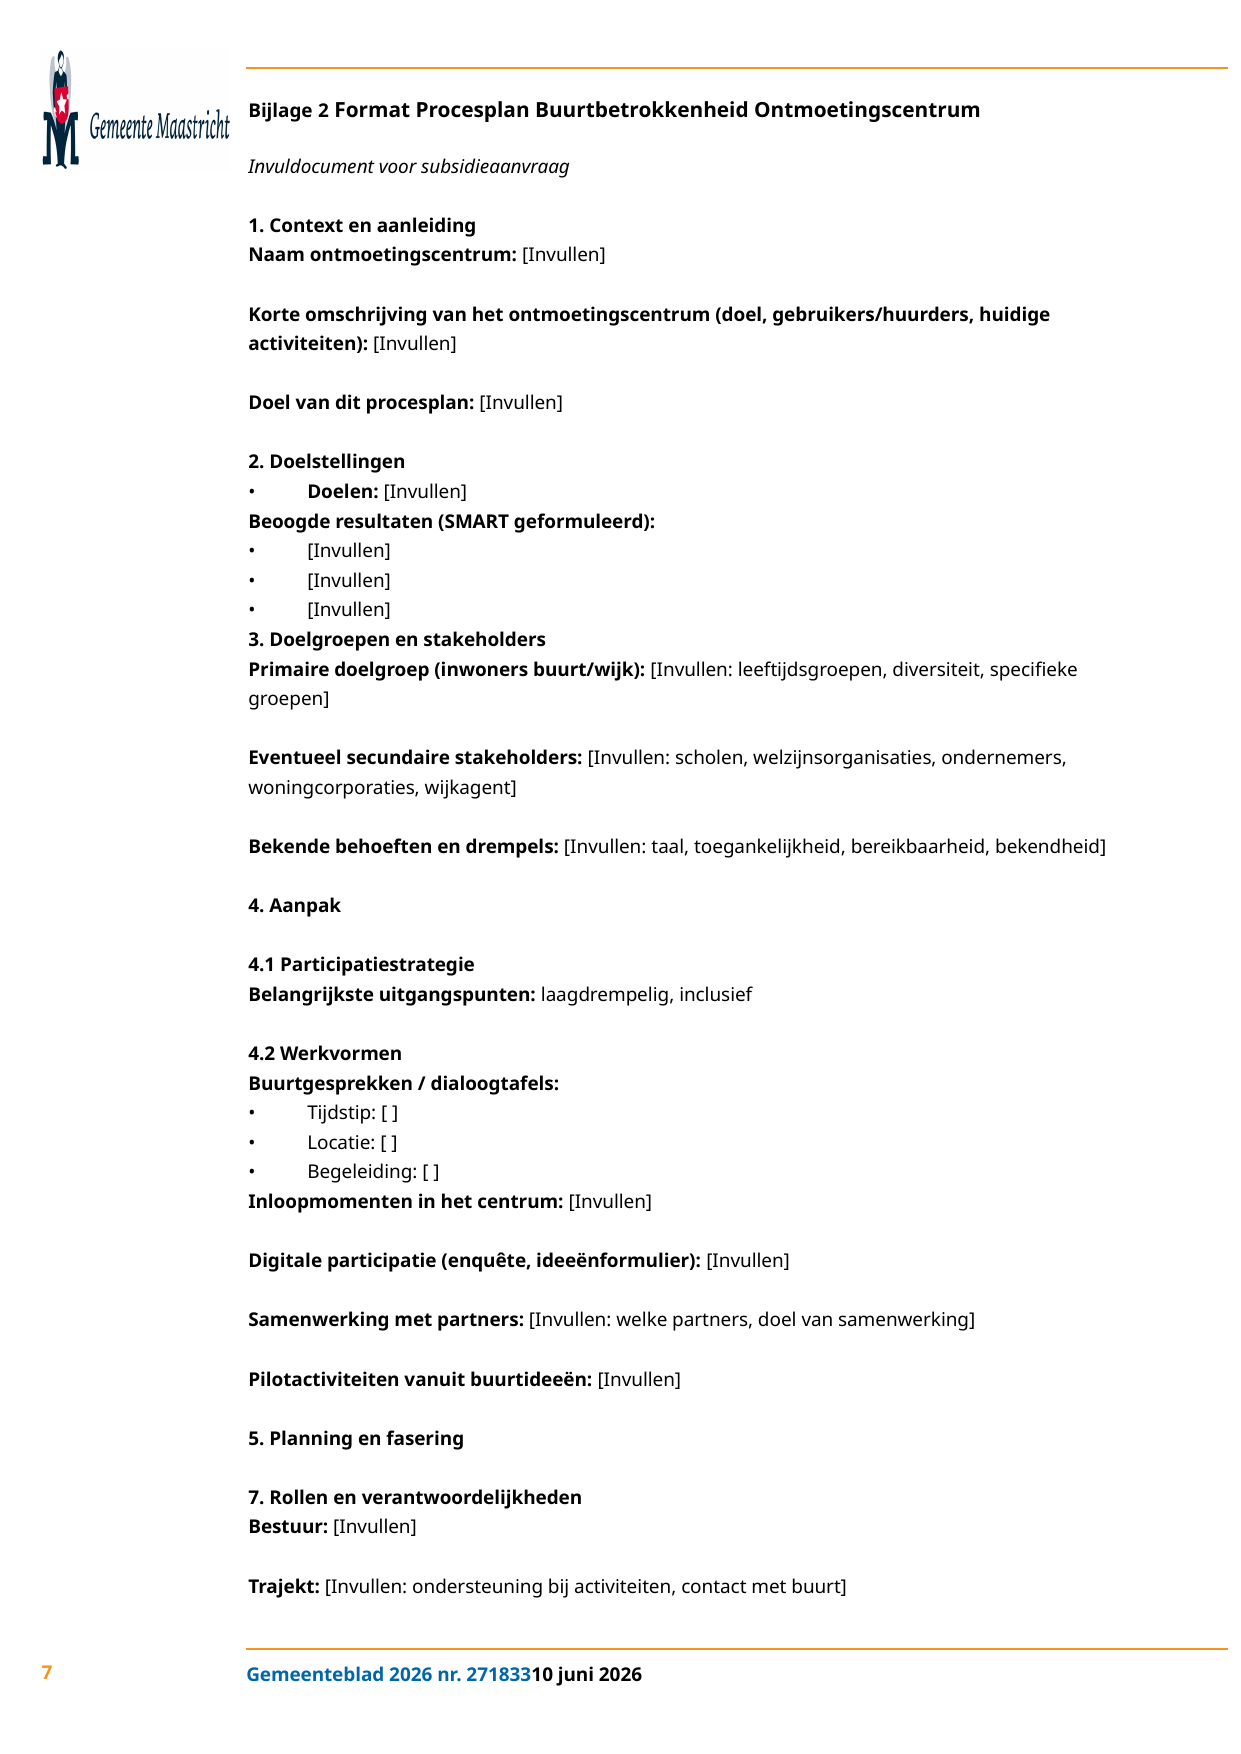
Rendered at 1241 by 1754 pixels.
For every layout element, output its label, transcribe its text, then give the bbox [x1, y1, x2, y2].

picture [41, 47, 231, 172]
list [Invullen] [248, 567, 1152, 593]
text 3. Doelgroepen en stakeholders [248, 626, 1152, 652]
text Invuldocument voor subsidieaanvraag [248, 153, 1152, 179]
text Bekende behoeften en drempels: [Invullen: taal, toegankelijkheid, bereikbaarheid, bekendheid] [248, 833, 1152, 859]
text Bijlage 2 Format Procesplan Buurtbetrokkenheid Ontmoetingscentrum [248, 95, 1152, 123]
list Locatie: [ ] [248, 1129, 1152, 1155]
text 4.1 Participatiestrategie [248, 952, 1152, 977]
list [Invullen] [248, 537, 1152, 563]
text Inloopmomenten in het centrum: [Invullen] [248, 1188, 1152, 1214]
text 7. Rollen en verantwoordelijkheden [248, 1484, 1152, 1510]
text Naam ontmoetingscentrum: [Invullen] [248, 242, 1152, 267]
list [Invullen] [248, 597, 1152, 622]
text Eventueel secundaire stakeholders: [Invullen: scholen, welzijnsorganisaties, ondernemers, woningcorporaties, wijkagent] [248, 744, 1152, 800]
text 1. Context en aanleiding [248, 212, 1152, 238]
text Belangrijkste uitgangspunten: laagdrempelig, inclusief [248, 981, 1152, 1007]
text Samenwerking met partners: [Invullen: welke partners, doel van samenwerking] [248, 1307, 1152, 1332]
text Doel van dit procesplan: [Invullen] [248, 389, 1152, 415]
text Bestuur: [Invullen] [248, 1514, 1152, 1539]
text Trajekt: [Invullen: ondersteuning bij activiteiten, contact met buurt] [248, 1573, 1152, 1599]
text Korte omschrijving van het ontmoetingscentrum (doel, gebruikers/huurders, huidige activiteiten): [Invullen] [248, 301, 1152, 356]
text Digitale participatie (enquête, ideeënformulier): [Invullen] [248, 1247, 1152, 1273]
text 4.2 Werkvormen [248, 1040, 1152, 1066]
text Beoogde resultaten (SMART geformuleerd): [248, 508, 1152, 534]
text 5. Planning en fasering [248, 1425, 1152, 1451]
text Primaire doelgroep (inwoners buurt/wijk): [Invullen: leeftijdsgroepen, diversiteit, specifieke groepen] [248, 656, 1152, 711]
text 4. Aanpak [248, 892, 1152, 918]
list Doelen: [Invullen] [248, 478, 1152, 504]
text 2. Doelstellingen [248, 449, 1152, 474]
text Buurtgesprekken / dialoogtafels: [248, 1070, 1152, 1096]
list Begeleiding: [ ] [248, 1159, 1152, 1184]
list Tijdstip: [ ] [248, 1099, 1152, 1125]
text Pilotactiviteiten vanuit buurtideeën: [Invullen] [248, 1366, 1152, 1392]
